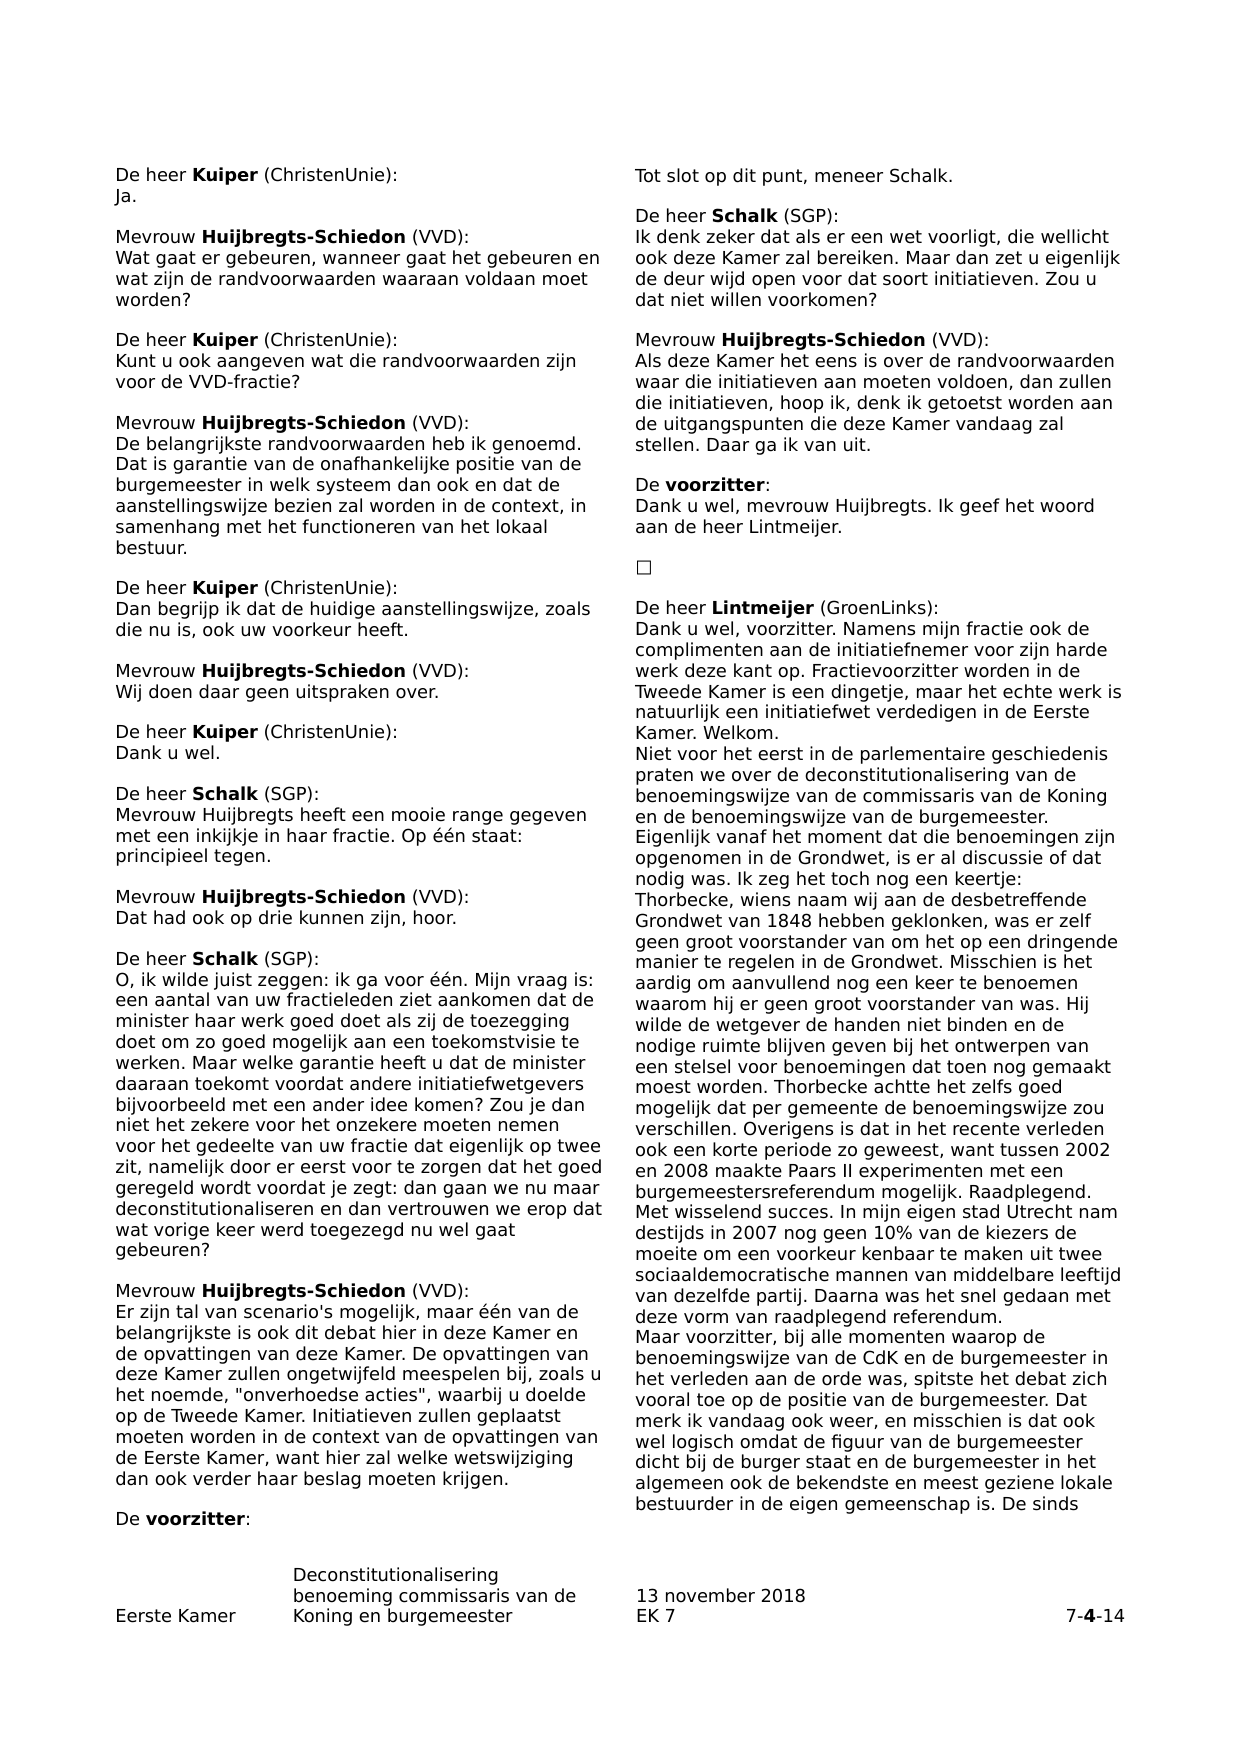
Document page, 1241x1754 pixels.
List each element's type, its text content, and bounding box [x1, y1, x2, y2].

text Er zijn tal van scenario's mogelijk, maar één van de belangrijkste is ook dit debat hier in deze Kamer en de opvattingen van deze Kamer. De opvattingen van deze Kamer zullen ongetwijfeld meespelen bij, zoals u het noemde, "onverhoedse acties", waarbij u doelde op de Tweede Kamer. Initiatieven zullen geplaatst moeten worden in de context van de opvattingen van de Eerste Kamer, want hier zal welke wetswijziging dan ook verder haar beslag moeten krijgen. [115, 1302, 605, 1489]
text Wat gaat er gebeuren, wanneer gaat het gebeuren en wat zijn de randvoorwaarden waaraan voldaan moet worden? [115, 248, 605, 310]
text De heer Kuiper (ChristenUnie): [115, 330, 605, 351]
text Mevrouw Huijbregts-Schiedon (VVD): [115, 412, 605, 433]
text Mevrouw Huijbregts-Schiedon (VVD): [115, 887, 605, 908]
text De heer Kuiper (ChristenUnie): [115, 165, 605, 186]
text De heer Schalk (SGP): [635, 206, 1125, 227]
text O, ik wilde juist zeggen: ik ga voor één. Mijn vraag is: een aantal van uw fractieleden ziet aankomen dat de minister haar werk goed doet als zij de toezegging doet om zo goed mogelijk aan een toekomstvisie te werken. Maar welke garantie heeft u dat de minister daaraan toekomt voordat andere initiatiefwetgevers bijvoorbeeld met een ander idee komen? Zou je dan niet het zekere voor het onzekere moeten nemen voor het gedeelte van uw fractie dat eigenlijk op twee zit, namelijk door er eerst voor te zorgen dat het goed geregeld wordt voordat je zegt: dan gaan we nu maar deconstitutionaliseren en dan vertrouwen we erop dat wat vorige keer werd toegezegd nu wel gaat gebeuren? [115, 969, 605, 1261]
text Mevrouw Huijbregts-Schiedon (VVD): [115, 227, 605, 248]
text De heer Kuiper (ChristenUnie): [115, 578, 605, 599]
text Tot slot op dit punt, meneer Schalk. [635, 165, 1125, 186]
text Mevrouw Huijbregts-Schiedon (VVD): [115, 661, 605, 681]
text Dank u wel, mevrouw Huijbregts. Ik geef het woord aan de heer Lintmeijer. [635, 496, 1125, 537]
text Ik denk zeker dat als er een wet voorligt, die wellicht ook deze Kamer zal bereiken. Maar dan zet u eigenlijk de deur wijd open voor dat soort initiatieven. Zou u dat niet willen voorkomen? [635, 227, 1125, 310]
text De heer Kuiper (ChristenUnie): [115, 722, 605, 743]
text Maar voorzitter, bij alle momenten waarop de benoemingswijze van de CdK en de burgemeester in het verleden aan de orde was, spitste het debat zich vooral toe op de positie van de burgemeester. Dat merk ik vandaag ook weer, en misschien is dat ook wel logisch omdat de figuur van de burgemeester dicht bij de burger staat en de burgemeester in het algemeen ook de bekendste en meest geziene lokale bestuurder in de eigen gemeenschap is. De sinds [635, 1327, 1125, 1515]
text Dank u wel, voorzitter. Namens mijn fractie ook de complimenten aan de initiatiefnemer voor zijn harde werk deze kant op. Fractievoorzitter worden in de Tweede Kamer is een dingetje, maar het echte werk is natuurlijk een initiatiefwet verdedigen in de Eerste Kamer. Welkom. [635, 619, 1125, 744]
text De heer Lintmeijer (GroenLinks): [635, 598, 1125, 619]
text Dat had ook op drie kunnen zijn, hoor. [115, 908, 605, 928]
text Mevrouw Huijbregts-Schiedon (VVD): [115, 1281, 605, 1302]
text Als deze Kamer het eens is over de randvoorwaarden waar die initiatieven aan moeten voldoen, dan zullen die initiatieven, hoop ik, denk ik getoetst worden aan de uitgangspunten die deze Kamer vandaag zal stellen. Daar ga ik van uit. [635, 351, 1125, 455]
text De heer Schalk (SGP): [115, 784, 605, 804]
text Kunt u ook aangeven wat die randvoorwaarden zijn voor de VVD-fractie? [115, 351, 605, 392]
text Ja. [115, 186, 605, 207]
text De voorzitter: [115, 1509, 605, 1530]
text Dank u wel. [115, 743, 605, 764]
text Dan begrijp ik dat de huidige aanstellingswijze, zoals die nu is, ook uw voorkeur heeft. [115, 599, 605, 641]
text De heer Schalk (SGP): [115, 948, 605, 969]
text Mevrouw Huijbregts heeft een mooie range gegeven met een inkijkje in haar fractie. Op één staat: principieel tegen. [115, 804, 605, 867]
text Niet voor het eerst in de parlementaire geschiedenis praten we over de deconstitutionalisering van de benoemingswijze van de commissaris van de Koning en de benoemingswijze van de burgemeester. Eigenlijk vanaf het moment dat die benoemingen zijn opgenomen in de Grondwet, is er al discussie of dat nodig was. Ik zeg het toch nog een keertje: Thorbecke, wiens naam wij aan de desbetreffende Grondwet van 1848 hebben geklonken, was er zelf geen groot voorstander van om het op een dringende manier te regelen in de Grondwet. Misschien is het aardig om aanvullend nog een keer te benoemen waarom hij er geen groot voorstander van was. Hij wilde de wetgever de handen niet binden en de nodige ruimte blijven geven bij het ontwerpen van een stelsel voor benoemingen dat toen nog gemaakt moest worden. Thorbecke achtte het zelfs goed mogelijk dat per gemeente de benoemingswijze zou verschillen. Overigens is dat in het recente verleden ook een korte periode zo geweest, want tussen 2002 en 2008 maakte Paars II experimenten met een burgemeestersreferendum mogelijk. Raadplegend. Met wisselend succes. In mijn eigen stad Utrecht nam destijds in 2007 nog geen 10% van de kiezers de moeite om een voorkeur kenbaar te maken uit twee sociaaldemocratische mannen van middelbare leeftijd van dezelfde partij. Daarna was het snel gedaan met deze vorm van raadplegend referendum. [635, 744, 1125, 1327]
text Mevrouw Huijbregts-Schiedon (VVD): [635, 330, 1125, 351]
text ⬜ [635, 557, 1125, 578]
text De voorzitter: [635, 475, 1125, 496]
text Wij doen daar geen uitspraken over. [115, 681, 605, 702]
text De belangrijkste randvoorwaarden heb ik genoemd. Dat is garantie van de onafhankelijke positie van de burgemeester in welk systeem dan ook en dat de aanstellingswijze bezien zal worden in de context, in samenhang met het functioneren van het lokaal bestuur. [115, 433, 605, 558]
